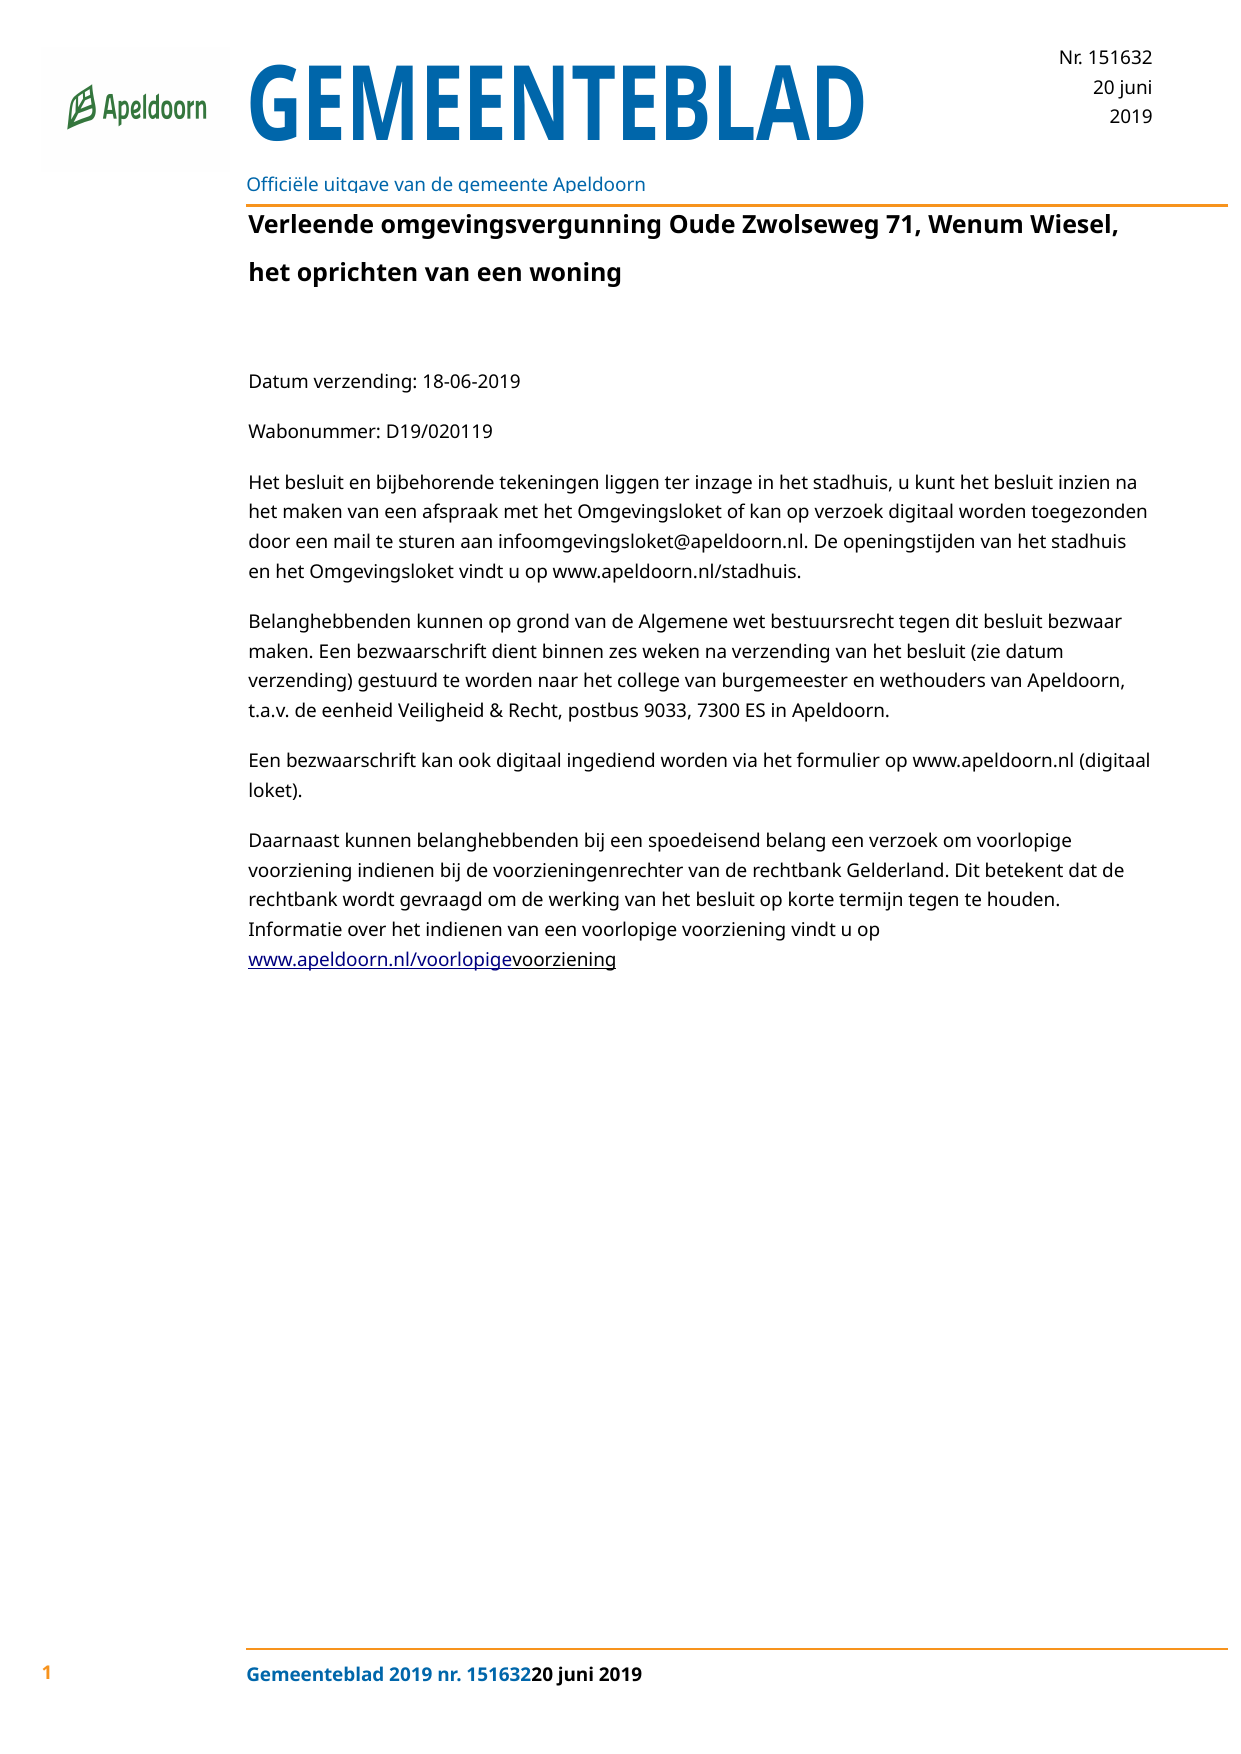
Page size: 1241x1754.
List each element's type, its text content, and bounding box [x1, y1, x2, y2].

text Wabonummer: D19/020119 [248, 419, 1152, 444]
text Een bezwaarschrift kan ook digitaal ingediend worden via het formulier op www.apeldoorn.nl (digitaal loket). [248, 747, 1152, 803]
text Datum verzending: 18-06-2019 [248, 368, 1152, 394]
text Het besluit en bijbehorende tekeningen liggen ter inzage in het stadhuis, u kunt het besluit inzien na het maken van een afspraak met het Omgevingsloket of kan op verzoek digitaal worden toegezonden door een mail te sturen aan infoomgevingsloket@apeldoorn.nl. De openingstijden van het stadhuis en het Omgevingsloket vindt u op www.apeldoorn.nl/stadhuis. [248, 469, 1152, 584]
picture [41, 47, 231, 172]
text Belanghebbenden kunnen op grond van de Algemene wet bestuursrecht tegen dit besluit bezwaar maken. Een bezwaarschrift dient binnen zes weken na verzending van het besluit (zie datum verzending) gestuurd te worden naar het college van burgemeester en wethouders van Apeldoorn, t.a.v. de eenheid Veiligheid & Recht, postbus 9033, 7300 ES in Apeldoorn. [248, 608, 1152, 723]
text Daarnaast kunnen belanghebbenden bij een spoedeisend belang een verzoek om voorlopige voorziening indienen bij de voorzieningenrechter van de rechtbank Gelderland. Dit betekent dat de rechtbank wordt gevraagd om de werking van het besluit op korte termijn tegen te houden. Informatie over het indienen van een voorlopige voorziening vindt u op www.apeldoorn.nl/voorlopigevoorziening [248, 827, 1152, 972]
text Verleende omgevingsvergunning Oude Zwolseweg 71, Wenum Wiesel, het oprichten van een woning [248, 207, 1152, 288]
